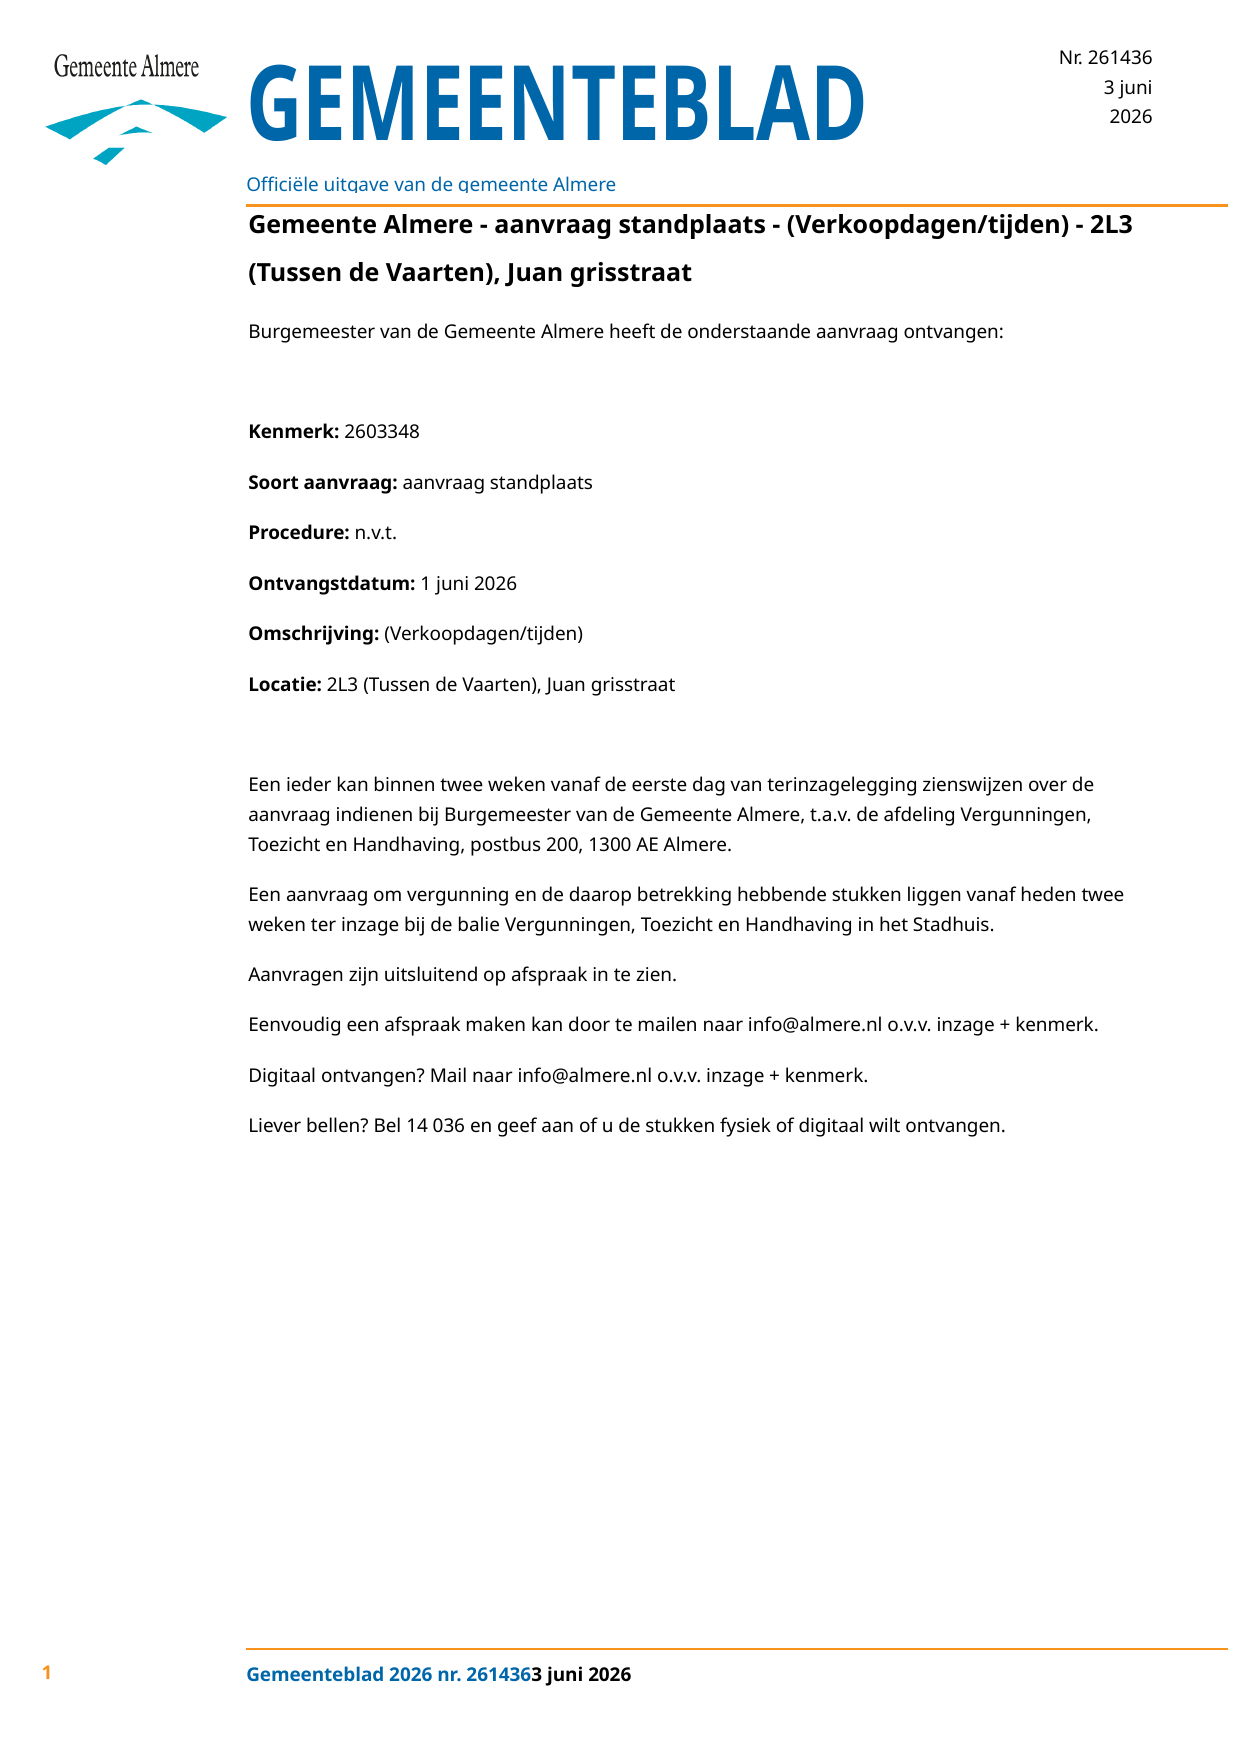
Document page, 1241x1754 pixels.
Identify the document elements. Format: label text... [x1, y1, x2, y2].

text Soort aanvraag: aanvraag standplaats [248, 469, 1152, 495]
text Burgemeester van de Gemeente Almere heeft de onderstaande aanvraag ontvangen: [248, 318, 1152, 344]
text Procedure: n.v.t. [248, 519, 1152, 545]
text Een aanvraag om vergunning en de daarop betrekking hebbende stukken liggen vanaf heden twee weken ter inzage bij de balie Vergunningen, Toezicht en Handhaving in het Stadhuis. [248, 881, 1152, 937]
text Gemeente Almere - aanvraag standplaats - (Verkoopdagen/tijden) - 2L3 (Tussen de Vaarten), Juan grisstraat [248, 207, 1152, 288]
text Liever bellen? Bel 14 036 en geef aan of u de stukken fysiek of digitaal wilt ontvangen. [248, 1112, 1152, 1138]
text Kenmerk: 2603348 [248, 419, 1152, 444]
text Aanvragen zijn uitsluitend op afspraak in te zien. [248, 961, 1152, 987]
text Locatie: 2L3 (Tussen de Vaarten), Juan grisstraat [248, 671, 1152, 697]
text Ontvangstdatum: 1 juni 2026 [248, 570, 1152, 596]
text Eenvoudig een afspraak maken kan door te mailen naar info@almere.nl o.v.v. inzage + kenmerk. [248, 1012, 1152, 1037]
text Een ieder kan binnen twee weken vanaf de eerste dag van terinzagelegging zienswijzen over de aanvraag indienen bij Burgemeester van de Gemeente Almere, t.a.v. de afdeling Vergunningen, Toezicht en Handhaving, postbus 200, 1300 AE Almere. [248, 772, 1152, 857]
picture [41, 47, 231, 172]
text Digitaal ontvangen? Mail naar info@almere.nl o.v.v. inzage + kenmerk. [248, 1062, 1152, 1088]
text Omschrijving: (Verkoopdagen/tijden) [248, 620, 1152, 646]
